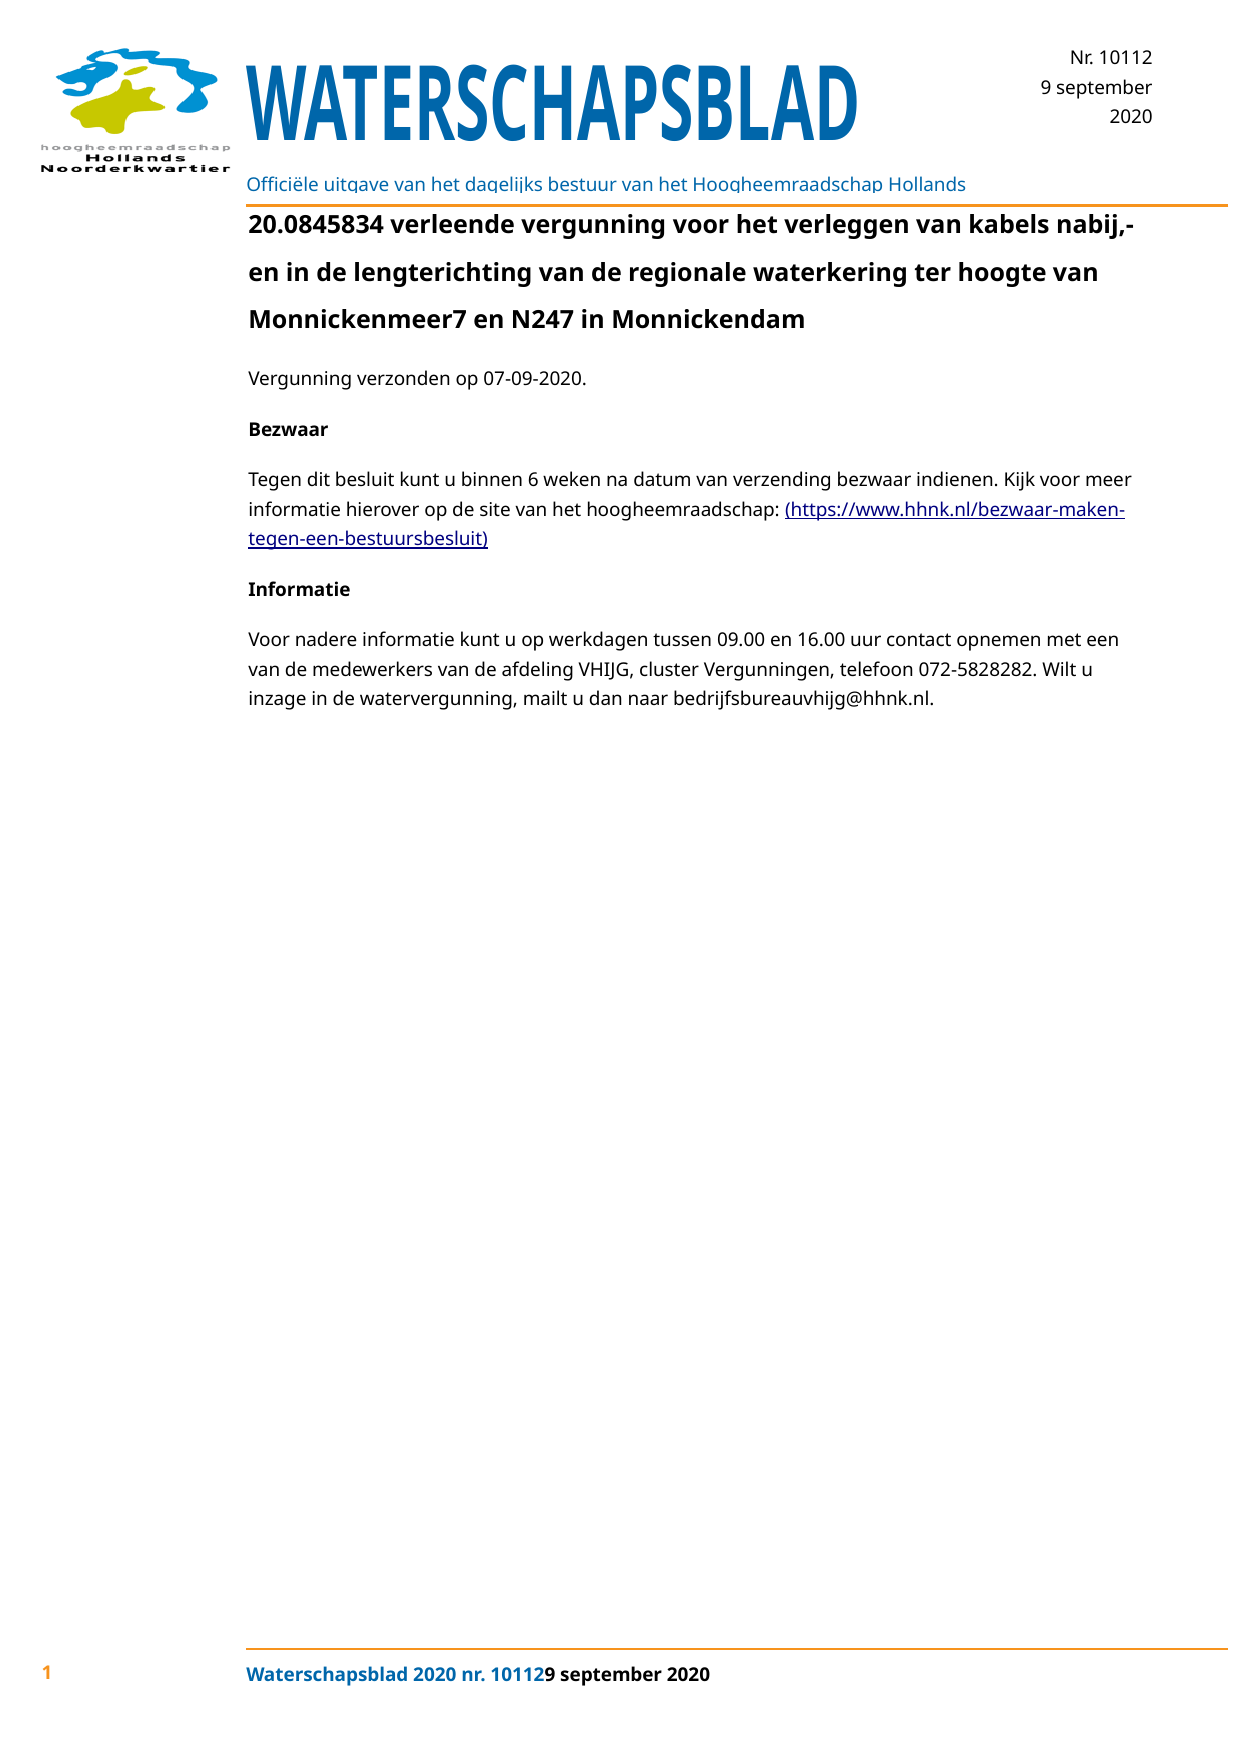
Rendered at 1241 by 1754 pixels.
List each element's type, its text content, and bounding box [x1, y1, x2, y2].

text Informatie [248, 576, 1152, 602]
text 20.0845834 verleende vergunning voor het verleggen van kabels nabij,- en in de lengterichting van de regionale waterkering ter hoogte van Monnickenmeer7 en N247 in Monnickendam [248, 207, 1152, 336]
text Bezwaar [248, 416, 1152, 442]
picture [41, 47, 231, 172]
text Voor nadere informatie kunt u op werkdagen tussen 09.00 en 16.00 uur contact opnemen met een van de medewerkers van de afdeling VHIJG, cluster Vergunningen, telefoon 072-5828282. Wilt u inzage in de watervergunning, mailt u dan naar bedrijfsbureauvhijg@hhnk.nl. [248, 626, 1152, 711]
text Tegen dit besluit kunt u binnen 6 weken na datum van verzending bezwaar indienen. Kijk voor meer informatie hierover op de site van het hoogheemraadschap: (https://www.hhnk.nl/bezwaar-maken-tegen-een-bestuursbesluit) [248, 466, 1152, 551]
text Vergunning verzonden op 07-09-2020. [248, 366, 1152, 391]
